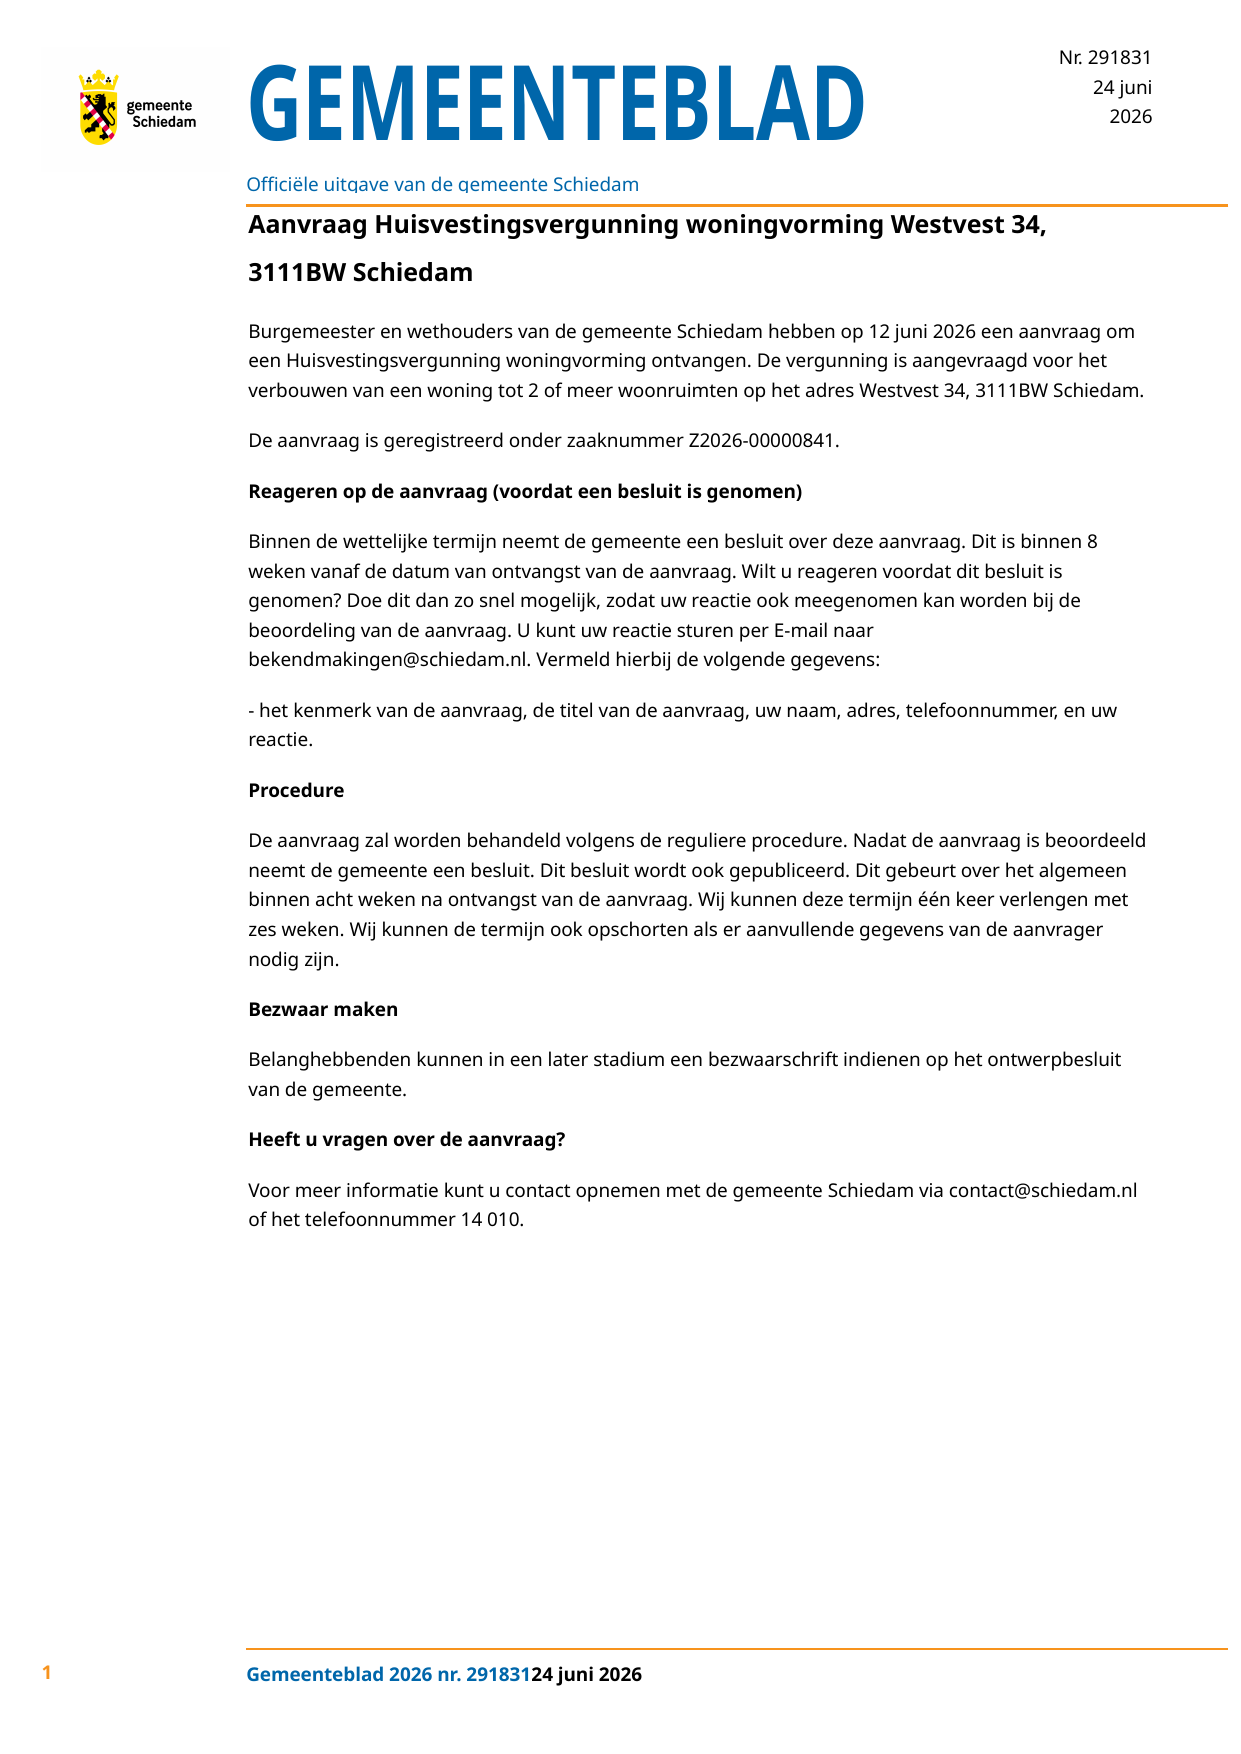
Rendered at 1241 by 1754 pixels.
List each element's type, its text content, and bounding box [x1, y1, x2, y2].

picture [41, 47, 231, 172]
text Belanghebbenden kunnen in een later stadium een bezwaarschrift indienen op het ontwerpbesluit van de gemeente. [248, 1047, 1152, 1102]
text Aanvraag Huisvestingsvergunning woningvorming Westvest 34, 3111BW Schiedam [248, 207, 1152, 288]
text Binnen de wettelijke termijn neemt de gemeente een besluit over deze aanvraag. Dit is binnen 8 weken vanaf de datum van ontvangst van de aanvraag. Wilt u reageren voordat dit besluit is genomen? Doe dit dan zo snel mogelijk, zodat uw reactie ook meegenomen kan worden bij de beoordeling van de aanvraag. U kunt uw reactie sturen per E-mail naar bekendmakingen@schiedam.nl. Vermeld hierbij de volgende gegevens: [248, 528, 1152, 672]
text Heeft u vragen over de aanvraag? [248, 1127, 1152, 1152]
text Burgemeester en wethouders van de gemeente Schiedam hebben op 12 juni 2026 een aanvraag om een Huisvestingsvergunning woningvorming ontvangen. De vergunning is aangevraagd voor het verbouwen van een woning tot 2 of meer woonruimten op het adres Westvest 34, 3111BW Schiedam. [248, 318, 1152, 403]
text Bezwaar maken [248, 996, 1152, 1022]
text - het kenmerk van de aanvraag, de titel van de aanvraag, uw naam, adres, telefoonnummer, en uw reactie. [248, 697, 1152, 752]
text Voor meer informatie kunt u contact opnemen met de gemeente Schiedam via contact@schiedam.nl of het telefoonnummer 14 010. [248, 1177, 1152, 1232]
text Reageren op de aanvraag (voordat een besluit is genomen) [248, 478, 1152, 504]
text De aanvraag is geregistreerd onder zaaknummer Z2026-00000841. [248, 427, 1152, 453]
text Procedure [248, 777, 1152, 803]
text De aanvraag zal worden behandeld volgens de reguliere procedure. Nadat de aanvraag is beoordeeld neemt de gemeente een besluit. Dit besluit wordt ook gepubliceerd. Dit gebeurt over het algemeen binnen acht weken na ontvangst van de aanvraag. Wij kunnen deze termijn één keer verlengen met zes weken. Wij kunnen de termijn ook opschorten als er aanvullende gegevens van de aanvrager nodig zijn. [248, 827, 1152, 972]
